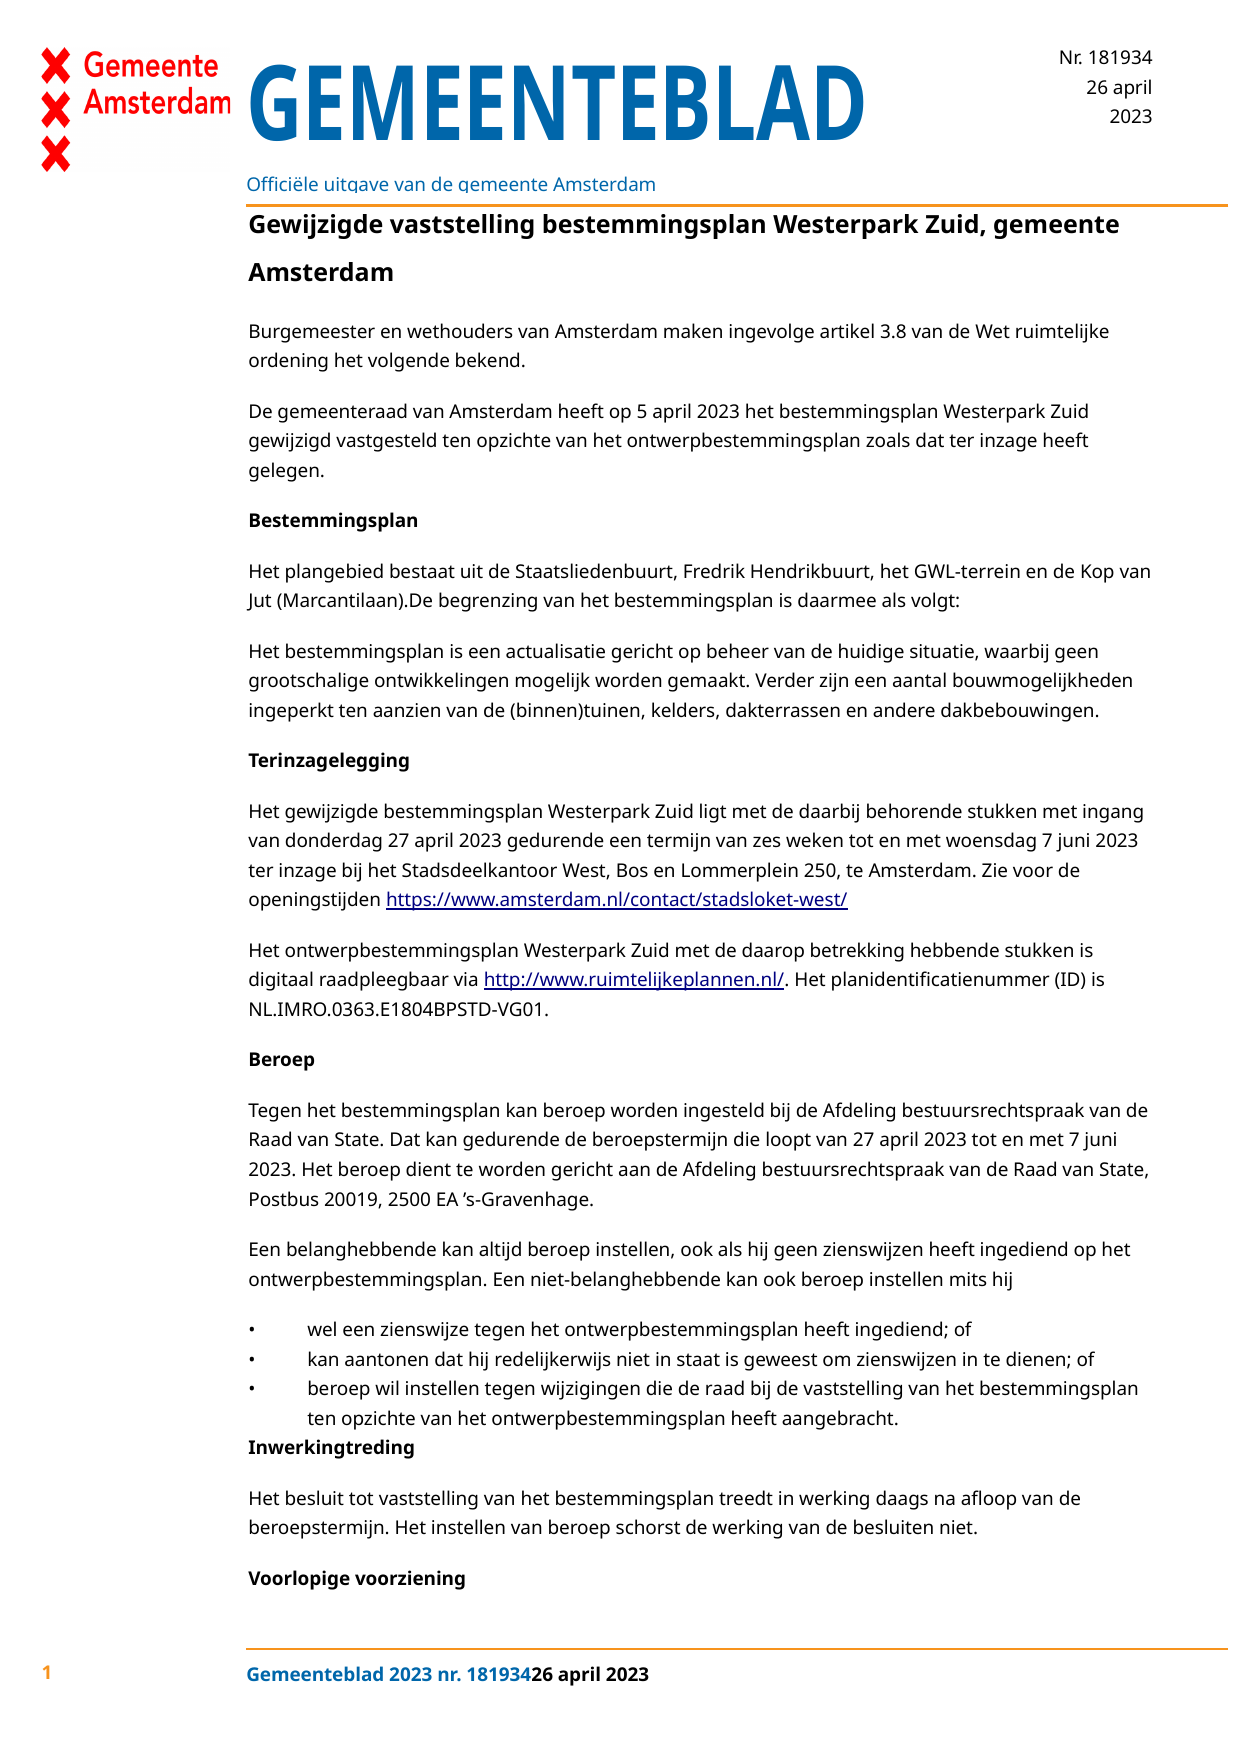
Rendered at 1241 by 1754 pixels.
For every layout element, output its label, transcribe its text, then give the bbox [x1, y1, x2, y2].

text Beroep [248, 1047, 1152, 1072]
text Voorlopige voorziening [248, 1565, 1152, 1591]
text Het plangebied bestaat uit de Staatsliedenbuurt, Fredrik Hendrikbuurt, het GWL-terrein en de Kop van Jut (Marcantilaan).De begrenzing van het bestemmingsplan is daarmee als volgt: [248, 558, 1152, 613]
list beroep wil instellen tegen wijzigingen die de raad bij de vaststelling van het bestemmingsplan ten opzichte van het ontwerpbestemmingsplan heeft aangebracht. [248, 1375, 1152, 1431]
list kan aantonen dat hij redelijkerwijs niet in staat is geweest om zienswijzen in te dienen; of [248, 1346, 1152, 1372]
text Terinzagelegging [248, 747, 1152, 773]
text Bestemmingsplan [248, 507, 1152, 533]
text Het besluit tot vaststelling van het bestemmingsplan treedt in werking daags na afloop van de beroepstermijn. Het instellen van beroep schorst de werking van de besluiten niet. [248, 1485, 1152, 1540]
list wel een zienswijze tegen het ontwerpbestemmingsplan heeft ingediend; of [248, 1316, 1152, 1342]
text Inwerkingtreding [248, 1434, 1152, 1460]
text Tegen het bestemmingsplan kan beroep worden ingesteld bij de Afdeling bestuursrechtspraak van de Raad van State. Dat kan gedurende de beroepstermijn die loopt van 27 april 2023 tot en met 7 juni 2023. Het beroep dient te worden gericht aan de Afdeling bestuursrechtspraak van de Raad van State, Postbus 20019, 2500 EA ’s-Gravenhage. [248, 1097, 1152, 1212]
text Een belanghebbende kan altijd beroep instellen, ook als hij geen zienswijzen heeft ingediend op het ontwerpbestemmingsplan. Een niet-belanghebbende kan ook beroep instellen mits hij [248, 1236, 1152, 1292]
picture [41, 47, 231, 172]
text De gemeenteraad van Amsterdam heeft op 5 april 2023 het bestemmingsplan Westerpark Zuid gewijzigd vastgesteld ten opzichte van het ontwerpbestemmingsplan zoals dat ter inzage heeft gelegen. [248, 398, 1152, 483]
text Het bestemmingsplan is een actualisatie gericht op beheer van de huidige situatie, waarbij geen grootschalige ontwikkelingen mogelijk worden gemaakt. Verder zijn een aantal bouwmogelijkheden ingeperkt ten aanzien van de (binnen)tuinen, kelders, dakterrassen en andere dakbebouwingen. [248, 638, 1152, 723]
text Het gewijzigde bestemmingsplan Westerpark Zuid ligt met de daarbij behorende stukken met ingang van donderdag 27 april 2023 gedurende een termijn van zes weken tot en met woensdag 7 juni 2023 ter inzage bij het Stadsdeelkantoor West, Bos en Lommerplein 250, te Amsterdam. Zie voor de openingstijden https://www.amsterdam.nl/contact/stadsloket-west/ [248, 798, 1152, 912]
text Gewijzigde vaststelling bestemmingsplan Westerpark Zuid, gemeente Amsterdam [248, 207, 1152, 288]
text Burgemeester en wethouders van Amsterdam maken ingevolge artikel 3.8 van de Wet ruimtelijke ordening het volgende bekend. [248, 318, 1152, 373]
text Het ontwerpbestemmingsplan Westerpark Zuid met de daarop betrekking hebbende stukken is digitaal raadpleegbaar via http://www.ruimtelijkeplannen.nl/. Het planidentificatienummer (ID) is NL.IMRO.0363.E1804BPSTD-VG01. [248, 937, 1152, 1022]
